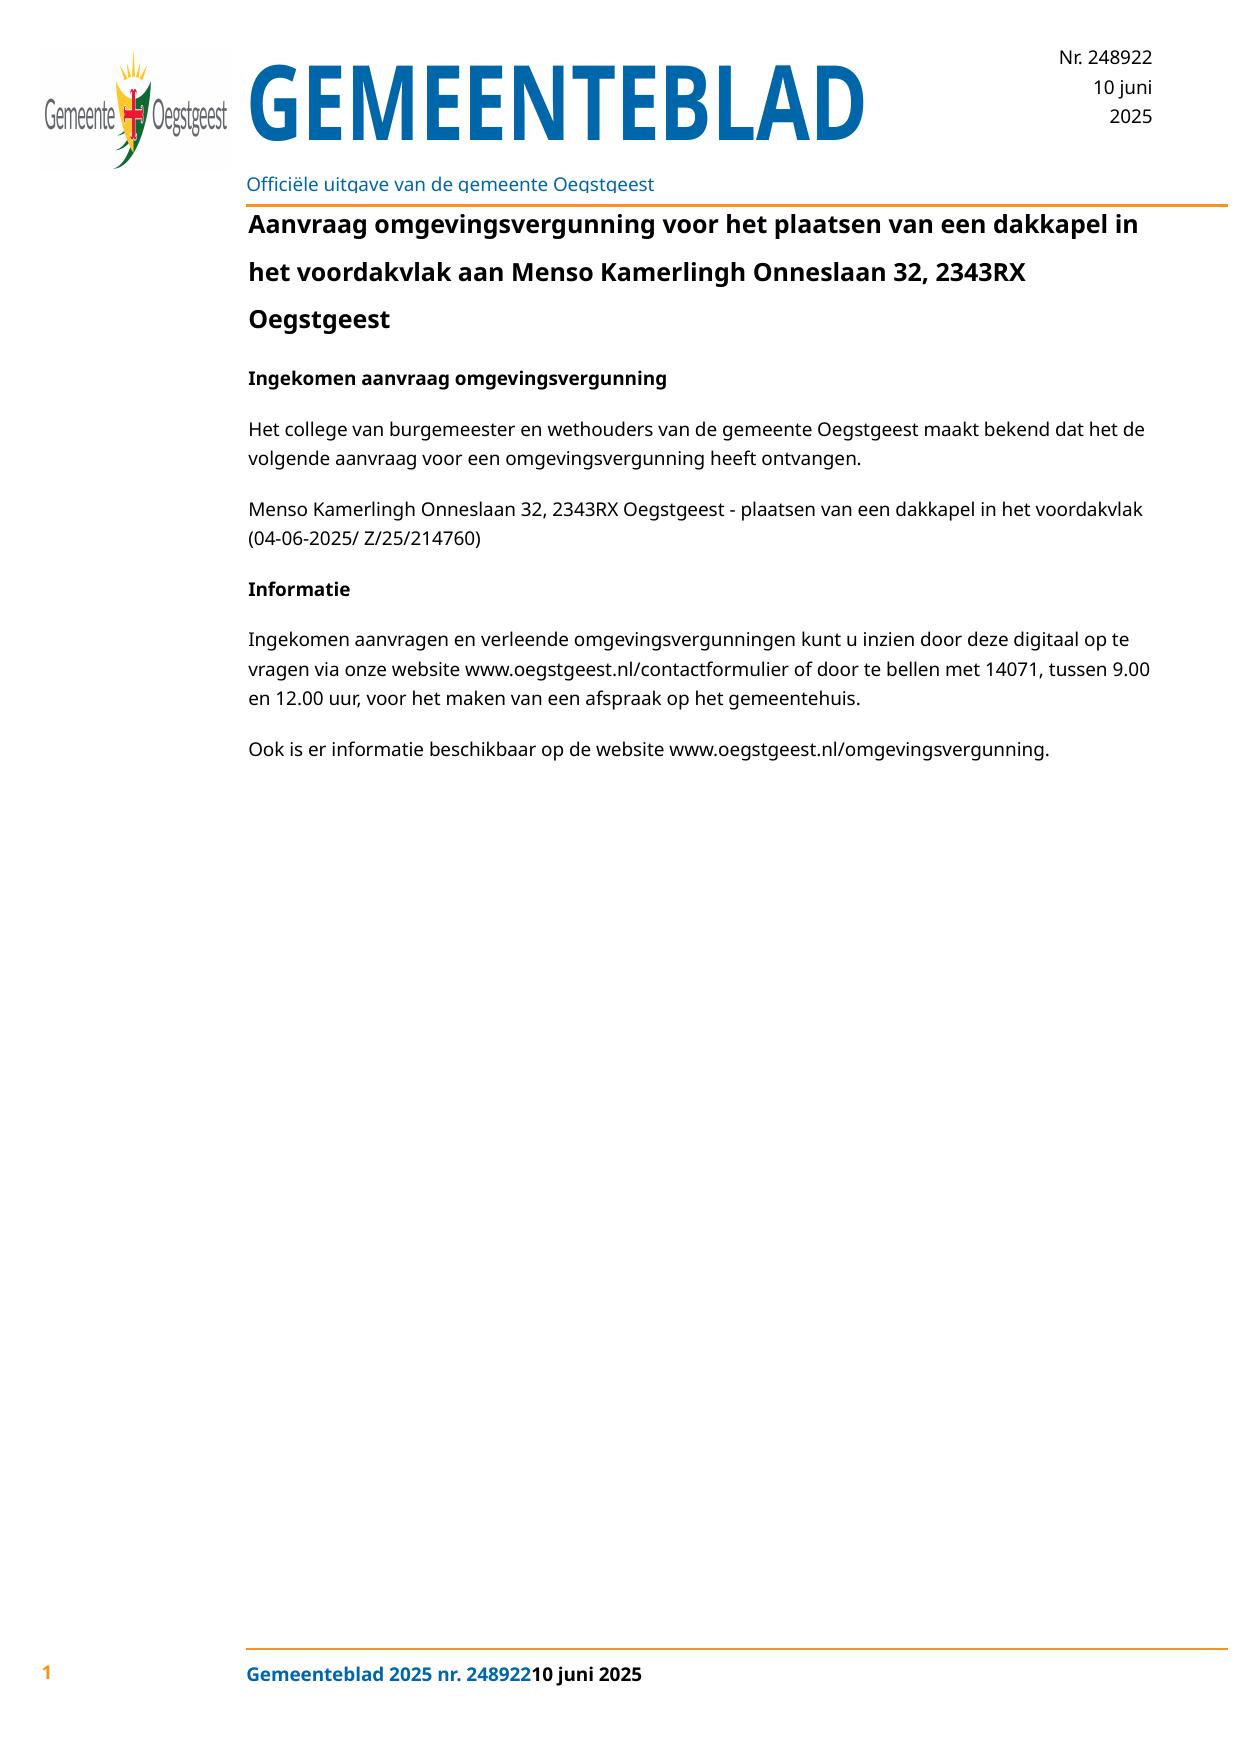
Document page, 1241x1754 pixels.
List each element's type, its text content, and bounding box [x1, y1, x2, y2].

picture [41, 47, 231, 172]
text Menso Kamerlingh Onneslaan 32, 2343RX Oegstgeest - plaatsen van een dakkapel in het voordakvlak (04-06-2025/ Z/25/214760) [248, 496, 1152, 551]
text Informatie [248, 576, 1152, 602]
text Ingekomen aanvraag omgevingsvergunning [248, 366, 1152, 391]
text Ingekomen aanvragen en verleende omgevingsvergunningen kunt u inzien door deze digitaal op te vragen via onze website www.oegstgeest.nl/contactformulier of door te bellen met 14071, tussen 9.00 en 12.00 uur, voor het maken van een afspraak op het gemeentehuis. [248, 626, 1152, 711]
text Het college van burgemeester en wethouders van de gemeente Oegstgeest maakt bekend dat het de volgende aanvraag voor een omgevingsvergunning heeft ontvangen. [248, 416, 1152, 471]
text Ook is er informatie beschikbaar op de website www.oegstgeest.nl/omgevingsvergunning. [248, 736, 1152, 762]
text Aanvraag omgevingsvergunning voor het plaatsen van een dakkapel in het voordakvlak aan Menso Kamerlingh Onneslaan 32, 2343RX Oegstgeest [248, 207, 1152, 336]
